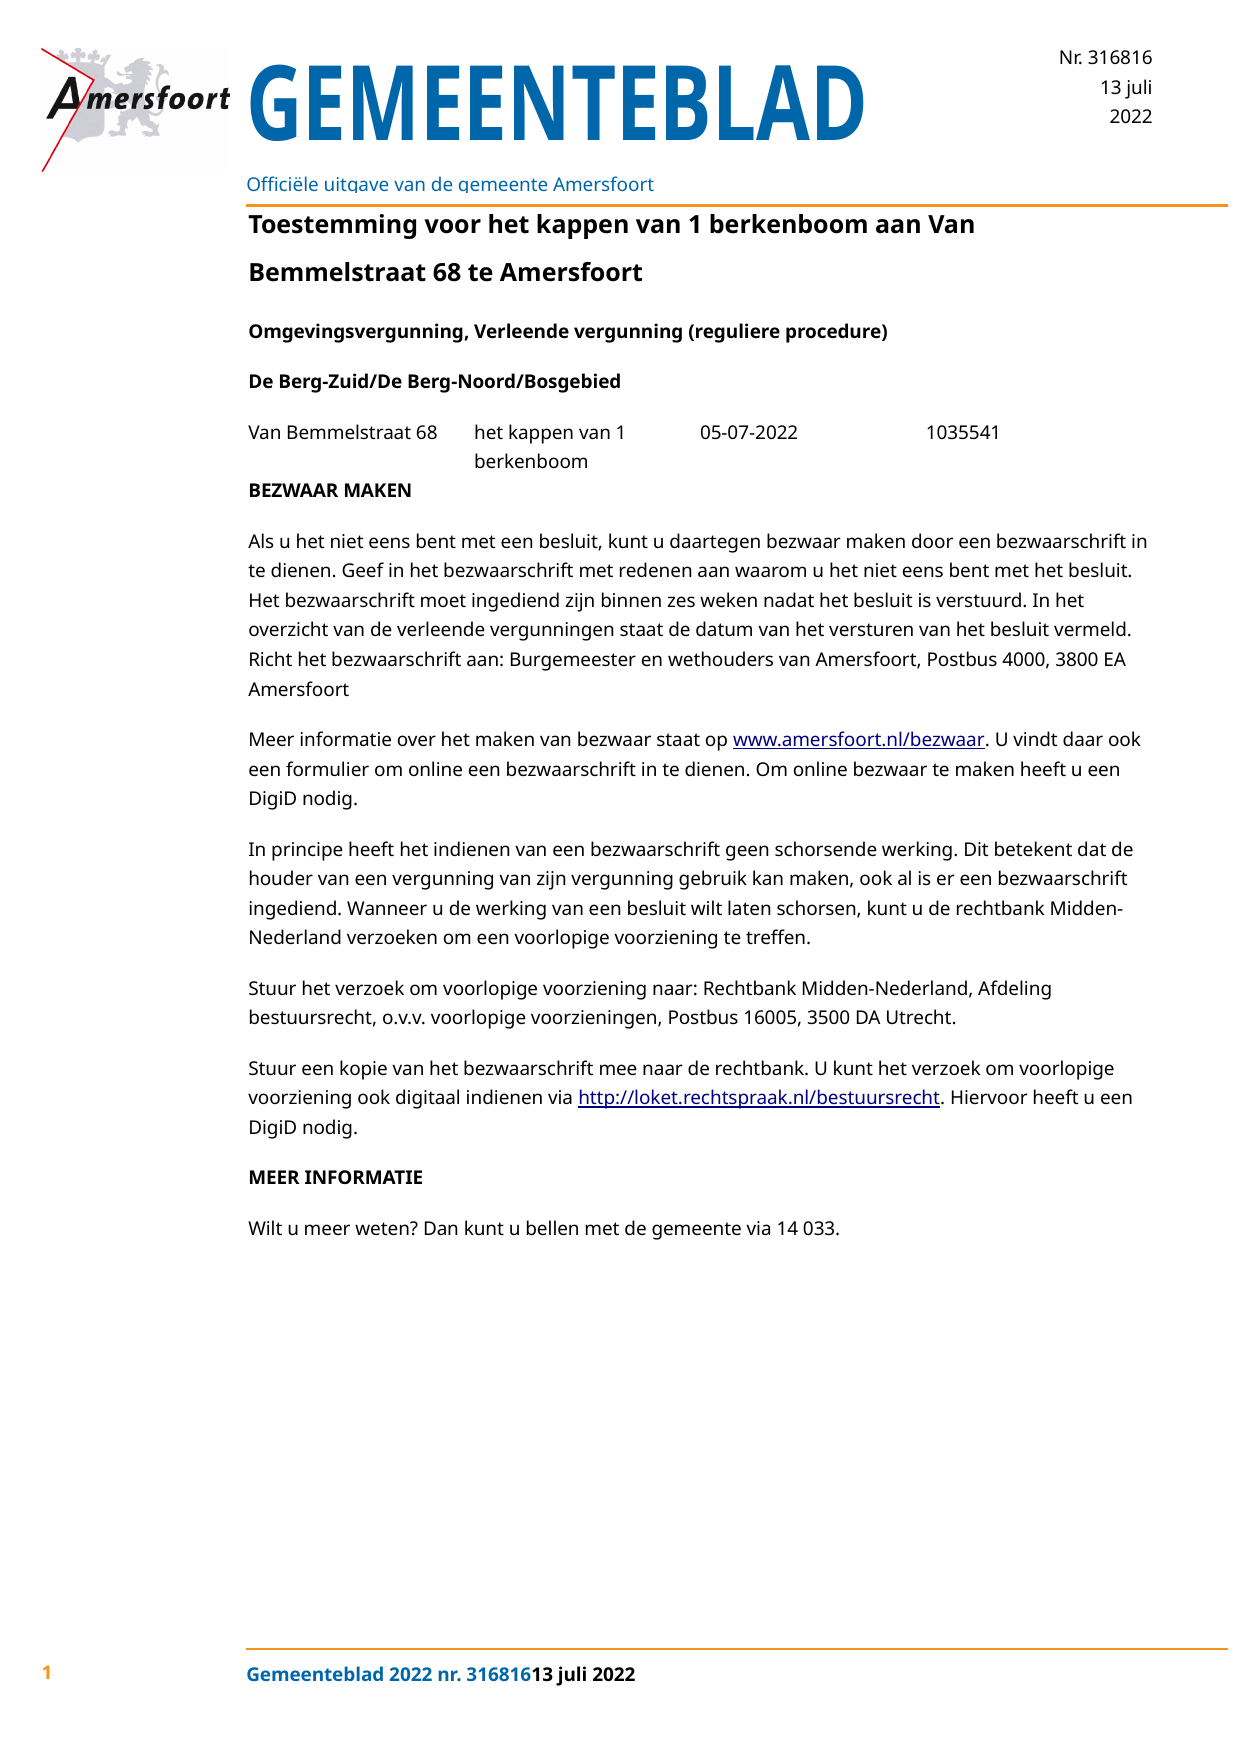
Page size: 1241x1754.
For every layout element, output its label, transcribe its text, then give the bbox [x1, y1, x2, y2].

table_header Van Bemmelstraat 68 [248, 419, 474, 474]
text Wilt u meer weten? Dan kunt u bellen met de gemeente via 14 033. [248, 1215, 1152, 1241]
text In principe heeft het indienen van een bezwaarschrift geen schorsende werking. Dit betekent dat de houder van een vergunning van zijn vergunning gebruik kan maken, ook al is er een bezwaarschrift ingediend. Wanneer u de werking van een besluit wilt laten schorsen, kunt u de rechtbank Midden-Nederland verzoeken om een voorlopige voorziening te treffen. [248, 836, 1152, 950]
text MEER INFORMATIE [248, 1164, 1152, 1190]
text Stuur een kopie van het bezwaarschrift mee naar de rechtbank. U kunt het verzoek om voorlopige voorziening ook digitaal indienen via http://loket.rechtspraak.nl/bestuursrecht. Hiervoor heeft u een DigiD nodig. [248, 1055, 1152, 1140]
table_header 05-07-2022 [700, 419, 926, 474]
table_header 1035541 [926, 419, 1152, 474]
text Toestemming voor het kappen van 1 berkenboom aan Van Bemmelstraat 68 te Amersfoort [248, 207, 1152, 288]
text Omgevingsvergunning, Verleende vergunning (reguliere procedure) [248, 318, 1152, 344]
text Als u het niet eens bent met een besluit, kunt u daartegen bezwaar maken door een bezwaarschrift in te dienen. Geef in het bezwaarschrift met redenen aan waarom u het niet eens bent met het besluit. Het bezwaarschrift moet ingediend zijn binnen zes weken nadat het besluit is verstuurd. In het overzicht van de verleende vergunningen staat de datum van het versturen van het besluit vermeld. Richt het bezwaarschrift aan: Burgemeester en wethouders van Amersfoort, Postbus 4000, 3800 EA Amersfoort [248, 528, 1152, 701]
text BEZWAAR MAKEN [248, 477, 1152, 503]
text Meer informatie over het maken van bezwaar staat op www.amersfoort.nl/bezwaar. U vindt daar ook een formulier om online een bezwaarschrift in te dienen. Om online bezwaar te maken heeft u een DigiD nodig. [248, 726, 1152, 811]
picture [41, 47, 231, 172]
text Stuur het verzoek om voorlopige voorziening naar: Rechtbank Midden-Nederland, Afdeling bestuursrecht, o.v.v. voorlopige voorzieningen, Postbus 16005, 3500 DA Utrecht. [248, 975, 1152, 1030]
table_header het kappen van 1 berkenboom [474, 419, 700, 474]
text De Berg-Zuid/De Berg-Noord/Bosgebied [248, 368, 1152, 394]
